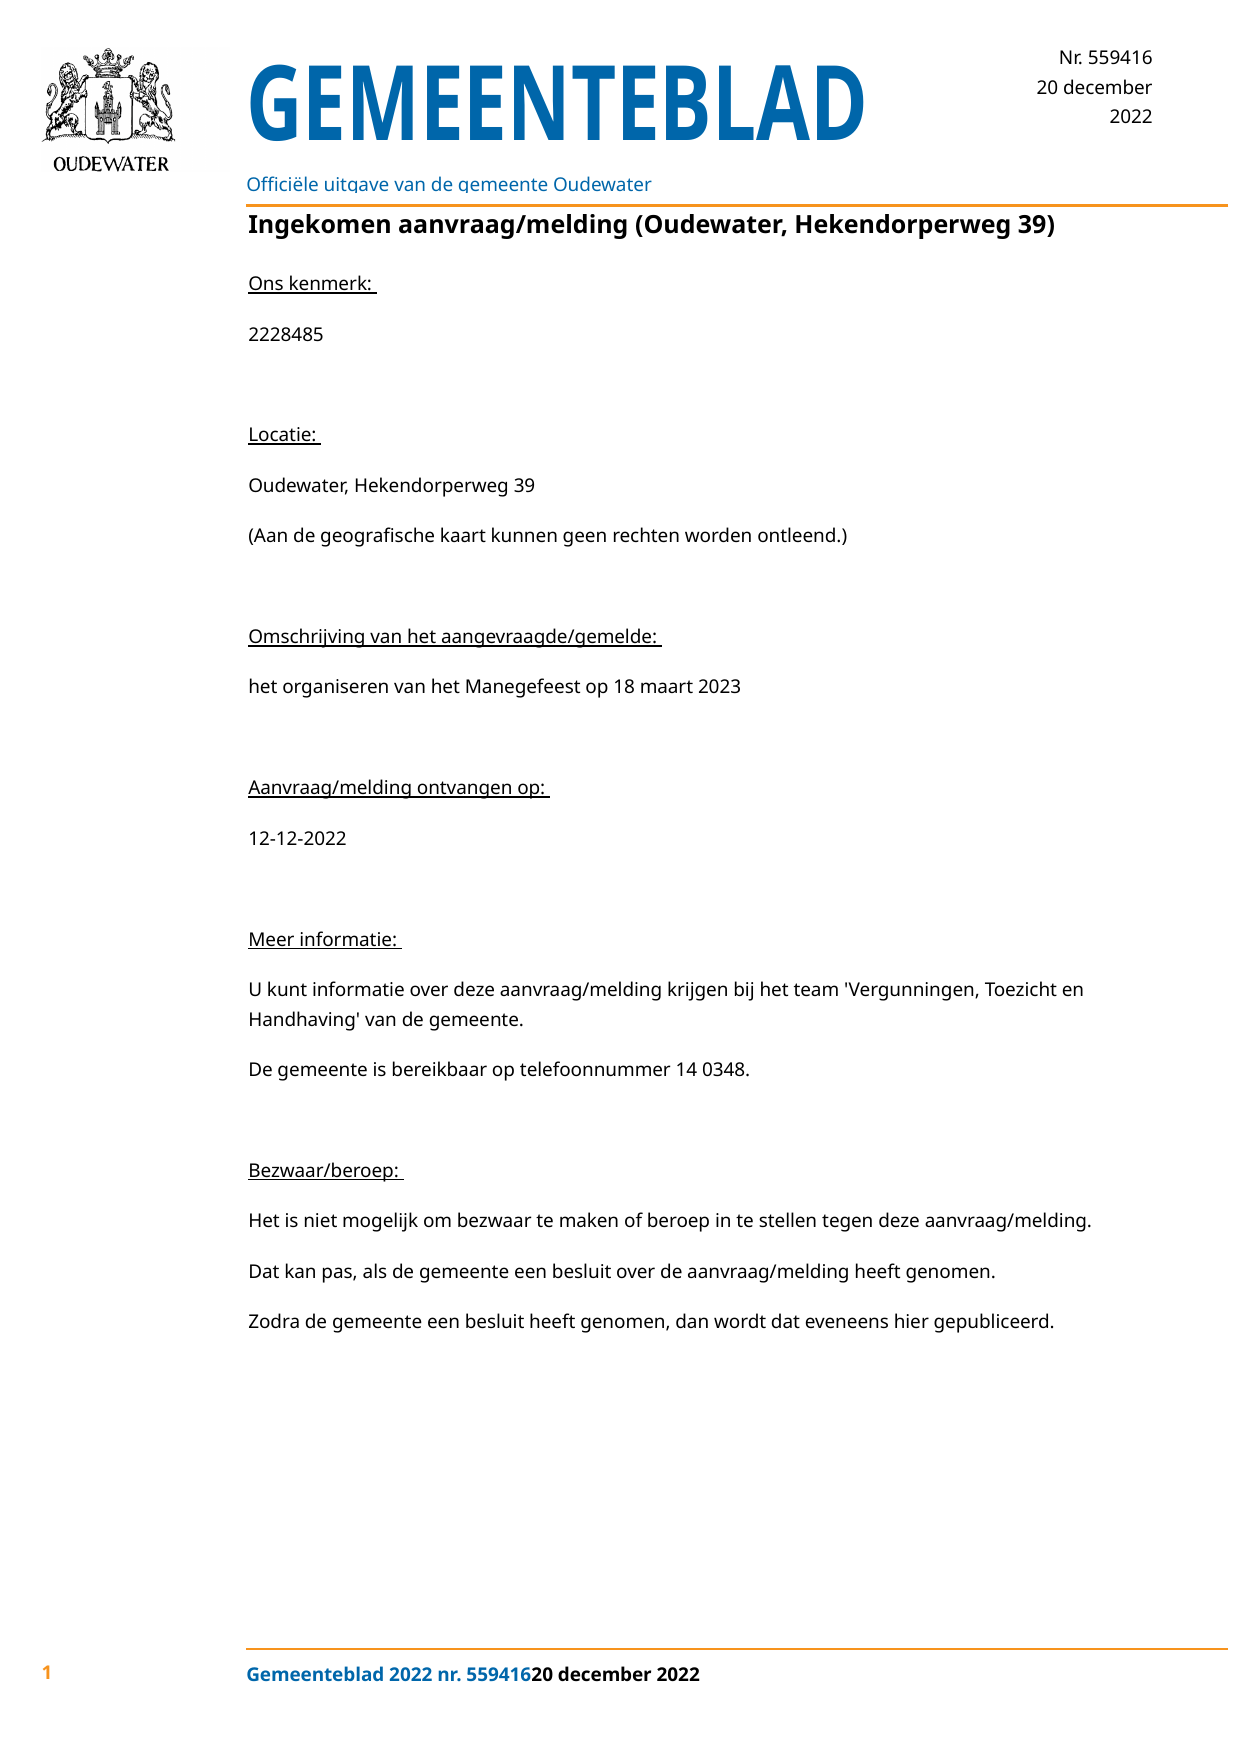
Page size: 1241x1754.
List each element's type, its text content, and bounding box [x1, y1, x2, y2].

text (Aan de geografische kaart kunnen geen rechten worden ontleend.) [248, 522, 1152, 548]
text Zodra de gemeente een besluit heeft genomen, dan wordt dat eveneens hier gepubliceerd. [248, 1308, 1152, 1334]
text De gemeente is bereikbaar op telefoonnummer 14 0348. [248, 1056, 1152, 1082]
text Ingekomen aanvraag/melding (Oudewater, Hekendorperweg 39) [248, 207, 1152, 241]
text 12-12-2022 [248, 825, 1152, 851]
text Bezwaar/beroep: [248, 1157, 1152, 1183]
text U kunt informatie over deze aanvraag/melding krijgen bij het team 'Vergunningen, Toezicht en Handhaving' van de gemeente. [248, 976, 1152, 1031]
text Aanvraag/melding ontvangen op: [248, 774, 1152, 800]
text Het is niet mogelijk om bezwaar te maken of beroep in te stellen tegen deze aanvraag/melding. [248, 1207, 1152, 1233]
text 2228485 [248, 321, 1152, 346]
text Ons kenmerk: [248, 270, 1152, 296]
text Oudewater, Hekendorperweg 39 [248, 472, 1152, 498]
text Omschrijving van het aangevraagde/gemelde: [248, 623, 1152, 649]
text Locatie: [248, 422, 1152, 447]
text het organiseren van het Manegefeest op 18 maart 2023 [248, 674, 1152, 699]
text Meer informatie: [248, 926, 1152, 951]
picture [41, 47, 231, 172]
text Dat kan pas, als de gemeente een besluit over de aanvraag/melding heeft genomen. [248, 1258, 1152, 1283]
